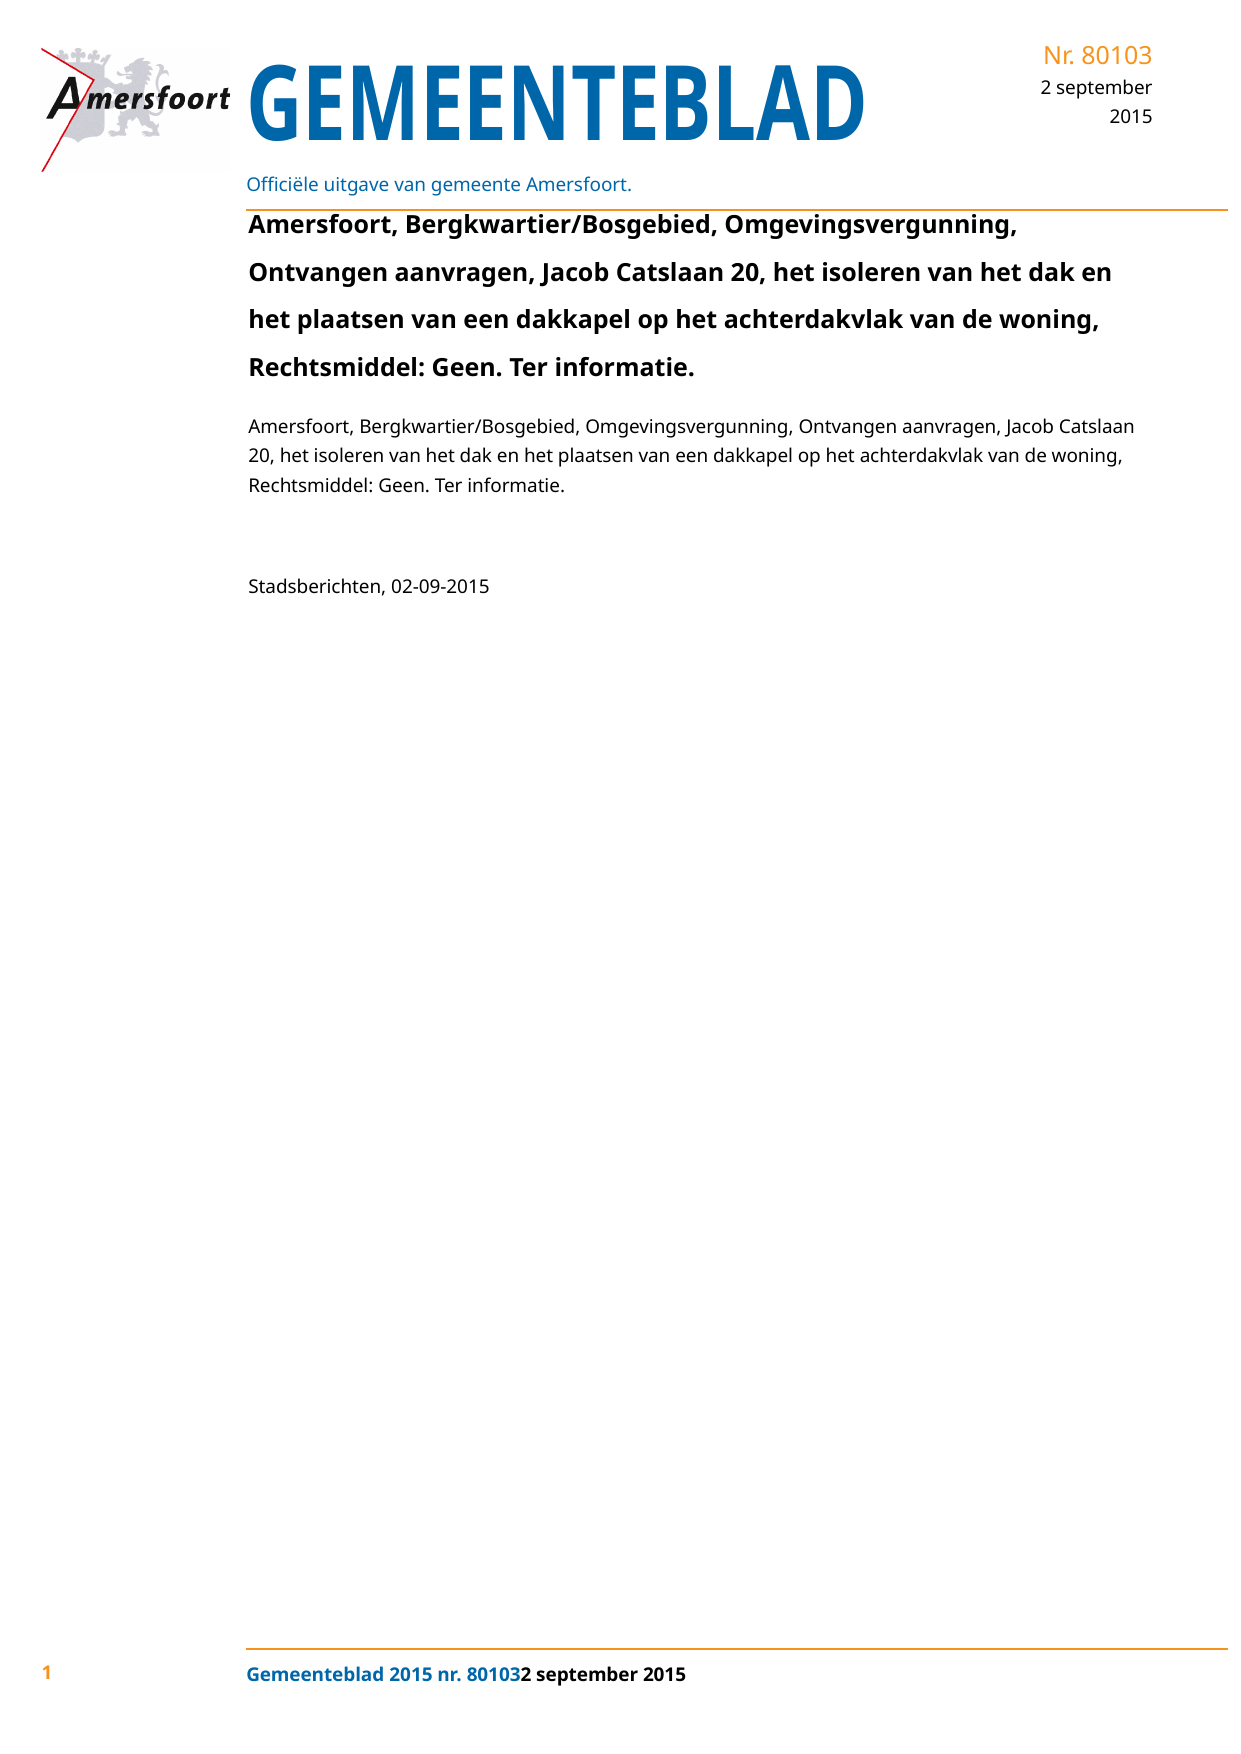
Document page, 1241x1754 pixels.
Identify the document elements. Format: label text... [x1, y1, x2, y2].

picture [41, 47, 231, 172]
text Amersfoort, Bergkwartier/Bosgebied, Omgevingsvergunning, Ontvangen aanvragen, Jacob Catslaan 20, het isoleren van het dak en het plaatsen van een dakkapel op het achterdakvlak van de woning, Rechtsmiddel: Geen. Ter informatie. [248, 211, 1152, 384]
text Amersfoort, Bergkwartier/Bosgebied, Omgevingsvergunning, Ontvangen aanvragen, Jacob Catslaan 20, het isoleren van het dak en het plaatsen van een dakkapel op het achterdakvlak van de woning, Rechtsmiddel: Geen. Ter informatie. [248, 413, 1152, 498]
text Stadsberichten, 02-09-2015 [248, 573, 1152, 599]
